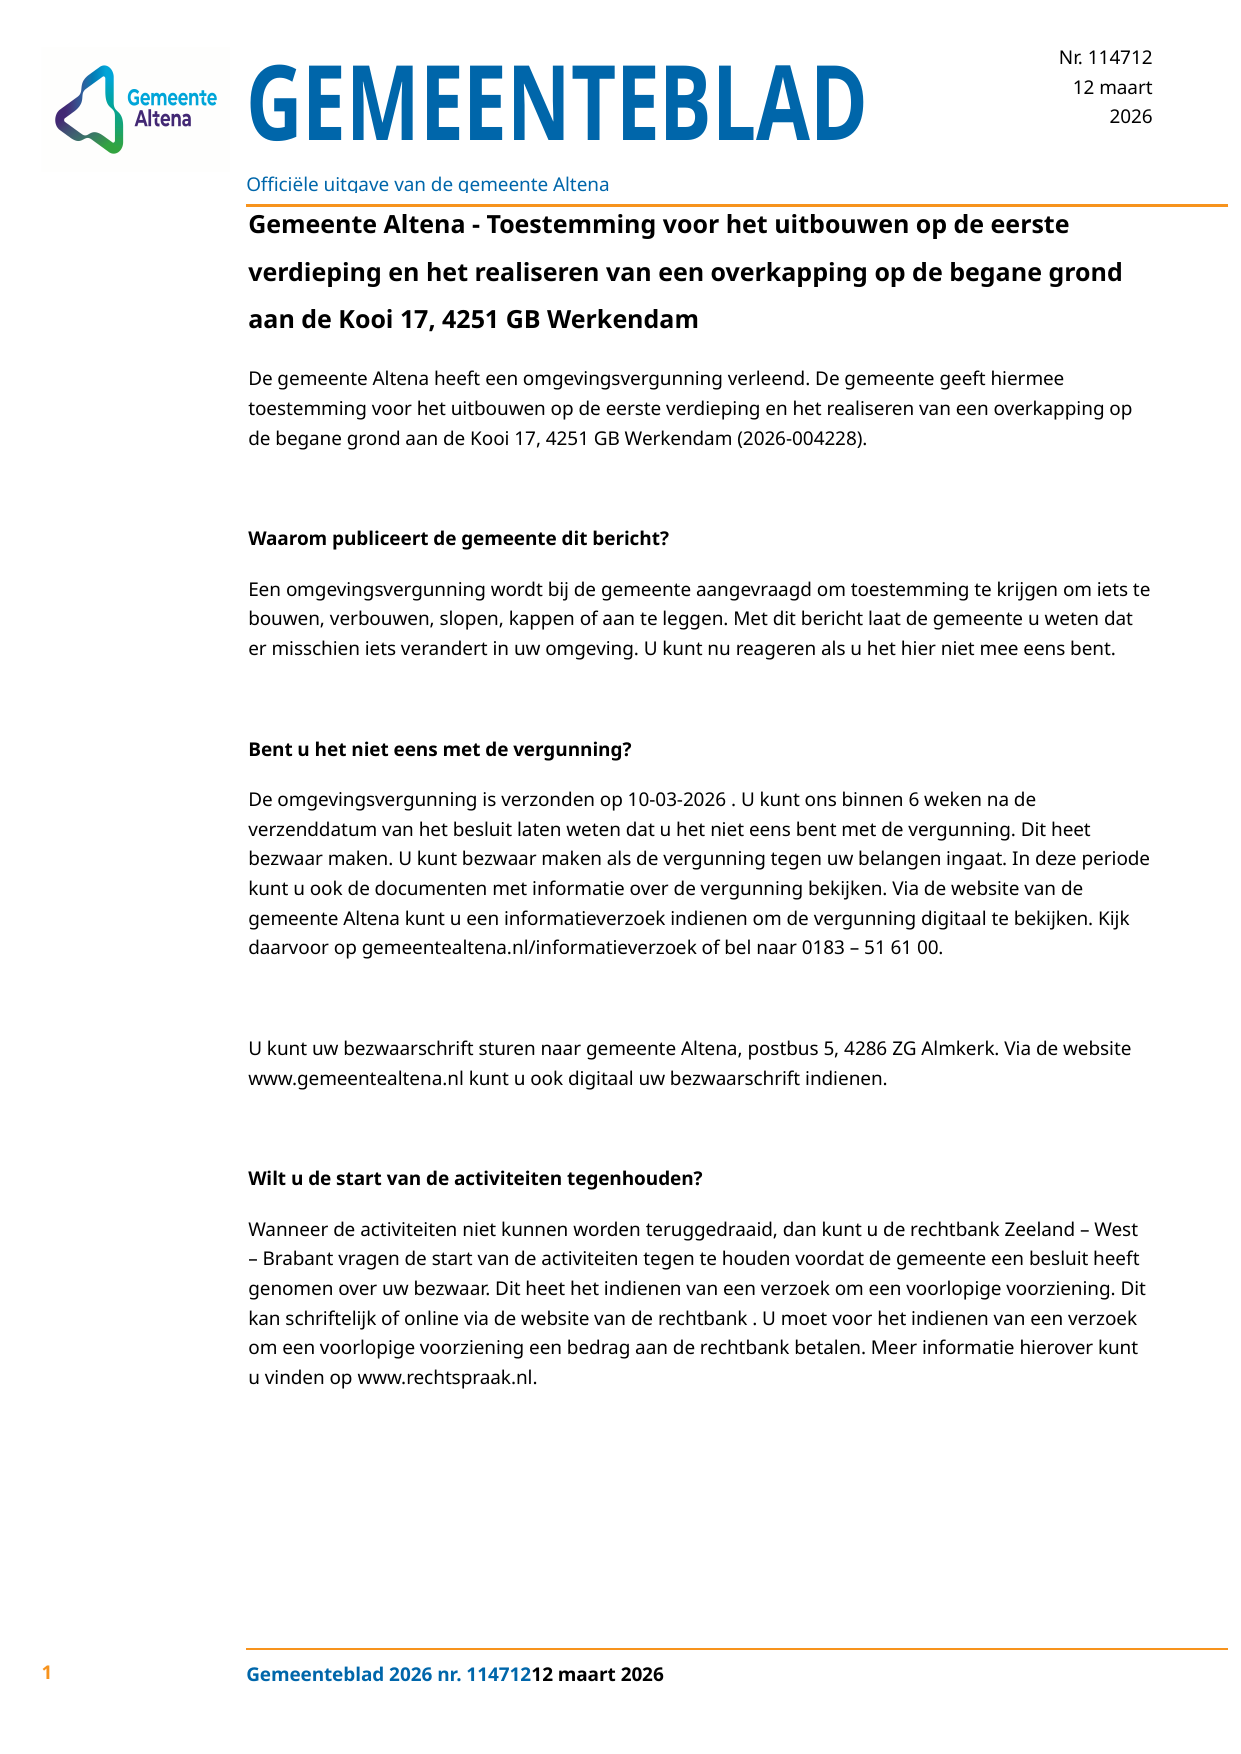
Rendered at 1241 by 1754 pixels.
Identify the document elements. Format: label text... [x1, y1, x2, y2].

text Een omgevingsvergunning wordt bij de gemeente aangevraagd om toestemming te krijgen om iets te bouwen, verbouwen, slopen, kappen of aan te leggen. Met dit bericht laat de gemeente u weten dat er misschien iets verandert in uw omgeving. U kunt nu reageren als u het hier niet mee eens bent. [248, 576, 1152, 661]
text Wanneer de activiteiten niet kunnen worden teruggedraaid, dan kunt u de rechtbank Zeeland – West – Brabant vragen de start van de activiteiten tegen te houden voordat de gemeente een besluit heeft genomen over uw bezwaar. Dit heet het indienen van een verzoek om een voorlopige voorziening. Dit kan schriftelijk of online via de website van de rechtbank . U moet voor het indienen van een verzoek om een voorlopige voorziening een bedrag aan de rechtbank betalen. Meer informatie hierover kunt u vinden op www.rechtspraak.nl. [248, 1216, 1152, 1389]
text Bent u het niet eens met de vergunning? [248, 736, 1152, 762]
text Gemeente Altena - Toestemming voor het uitbouwen op de eerste verdieping en het realiseren van een overkapping op de begane grond aan de Kooi 17, 4251 GB Werkendam [248, 207, 1152, 336]
text Waarom publiceert de gemeente dit bericht? [248, 526, 1152, 551]
text De gemeente Altena heeft een omgevingsvergunning verleend. De gemeente geeft hiermee toestemming voor het uitbouwen op de eerste verdieping en het realiseren van een overkapping op de begane grond aan de Kooi 17, 4251 GB Werkendam (2026-004228). [248, 366, 1152, 450]
text Wilt u de start van de activiteiten tegenhouden? [248, 1166, 1152, 1191]
text De omgevingsvergunning is verzonden op 10-03-2026 . U kunt ons binnen 6 weken na de verzenddatum van het besluit laten weten dat u het niet eens bent met de vergunning. Dit heet bezwaar maken. U kunt bezwaar maken als de vergunning tegen uw belangen ingaat. In deze periode kunt u ook de documenten met informatie over de vergunning bekijken. Via de website van de gemeente Altena kunt u een informatieverzoek indienen om de vergunning digitaal te bekijken. Kijk daarvoor op gemeentealtena.nl/informatieverzoek of bel naar 0183 – 51 61 00. [248, 786, 1152, 960]
picture [41, 47, 231, 172]
text U kunt uw bezwaarschrift sturen naar gemeente Altena, postbus 5, 4286 ZG Almkerk. Via de website www.gemeentealtena.nl kunt u ook digitaal uw bezwaarschrift indienen. [248, 1035, 1152, 1090]
